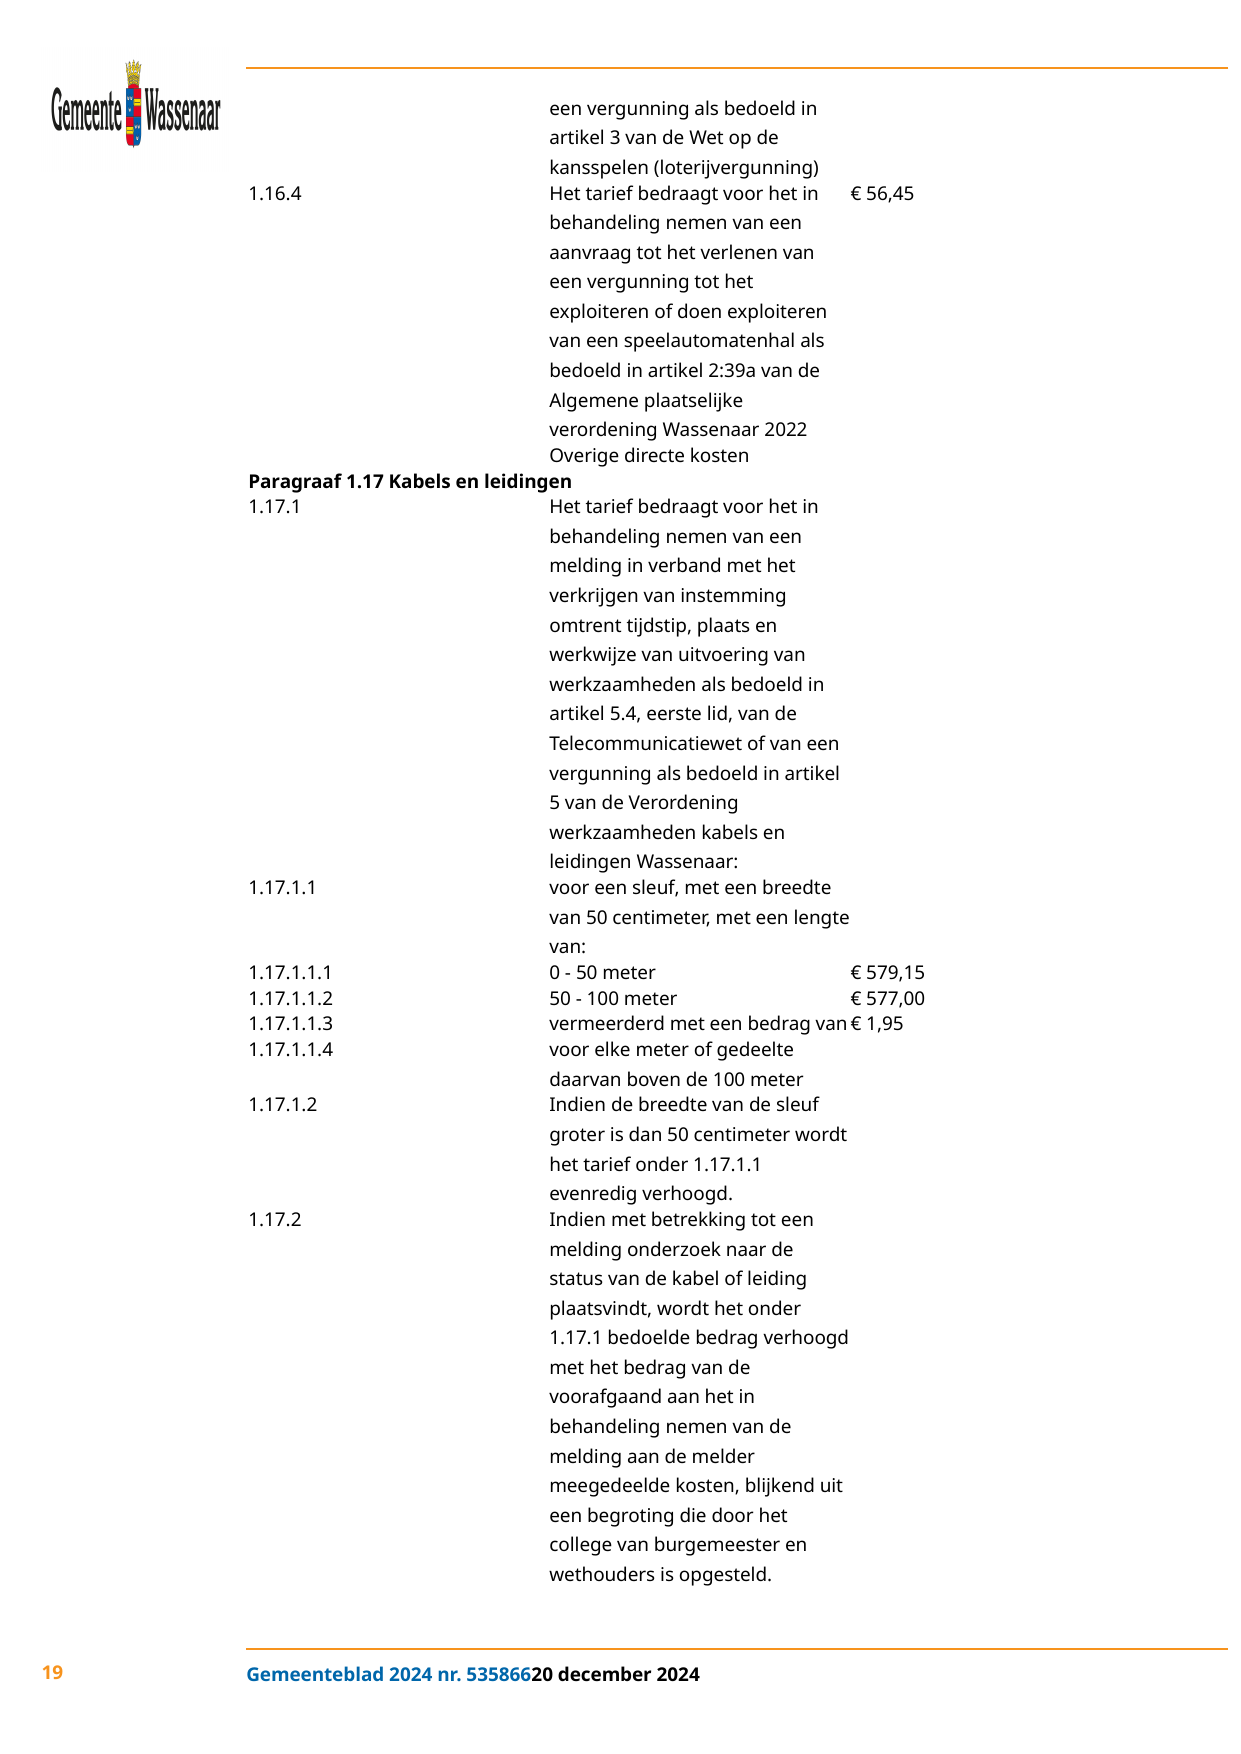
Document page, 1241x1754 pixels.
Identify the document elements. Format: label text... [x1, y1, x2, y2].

table_cell [850, 494, 1152, 874]
table_cell Paragraaf 1.17 Kabels en leidingen [248, 468, 1152, 493]
table_cell € 579,15 [850, 959, 1152, 985]
table_cell 50 - 100 meter [549, 985, 850, 1011]
table_cell Het tarief bedraagt voor het in behandeling nemen van een melding in verband met het verkrijgen van instemming omtrent tijdstip, plaats en werkwijze van uitvoering van werkzaamheden als bedoeld in artikel 5.4, eerste lid, van de Telecommunicatiewet of van een vergunning als bedoeld in artikel 5 van de Verordening werkzaamheden kabels en leidingen Wassenaar: [549, 494, 850, 874]
table_cell 1.17.1.1.3 [248, 1011, 549, 1036]
table_cell € 56,45 [850, 180, 1152, 442]
table_cell [850, 1206, 1152, 1587]
table_cell 1.17.1 [248, 494, 549, 874]
table_cell [850, 95, 1152, 180]
table_cell Indien met betrekking tot een melding onderzoek naar de status van de kabel of leiding plaatsvindt, wordt het onder 1.17.1 bedoelde bedrag verhoogd met het bedrag van de voorafgaand aan het in behandeling nemen van de melding aan de melder meegedeelde kosten, blijkend uit een begroting die door het college van burgemeester en wethouders is opgesteld. [549, 1206, 850, 1587]
table_cell [850, 1036, 1152, 1092]
table_cell 1.16.4 [248, 180, 549, 442]
table_cell € 1,95 [850, 1011, 1152, 1036]
table_cell 1.17.1.2 [248, 1092, 549, 1206]
table_cell Indien de breedte van de sleuf groter is dan 50 centimeter wordt het tarief onder 1.17.1.1 evenredig verhoogd. [549, 1092, 850, 1206]
table_cell 0 - 50 meter [549, 959, 850, 985]
table_cell een vergunning als bedoeld in artikel 3 van de Wet op de kansspelen (loterijvergunning) [549, 95, 850, 180]
table_cell [850, 442, 1152, 468]
table_cell 1.17.1.1.2 [248, 985, 549, 1011]
table_cell [850, 874, 1152, 959]
picture [41, 47, 231, 172]
table_cell 1.17.1.1 [248, 874, 549, 959]
table_cell voor een sleuf, met een breedte van 50 centimeter, met een lengte van: [549, 874, 850, 959]
table_cell [248, 442, 549, 468]
table_cell voor elke meter of gedeelte daarvan boven de 100 meter [549, 1036, 850, 1092]
table_cell 1.17.1.1.4 [248, 1036, 549, 1092]
table_cell Het tarief bedraagt voor het in behandeling nemen van een aanvraag tot het verlenen van een vergunning tot het exploiteren of doen exploiteren van een speelautomatenhal als bedoeld in artikel 2:39a van de Algemene plaatselijke verordening Wassenaar 2022 [549, 180, 850, 442]
table_cell [850, 1092, 1152, 1206]
table_cell € 577,00 [850, 985, 1152, 1011]
table_cell [248, 95, 549, 180]
table_cell vermeerderd met een bedrag van [549, 1011, 850, 1036]
table_cell Overige directe kosten [549, 442, 850, 468]
table_cell 1.17.2 [248, 1206, 549, 1587]
table_cell 1.17.1.1.1 [248, 959, 549, 985]
